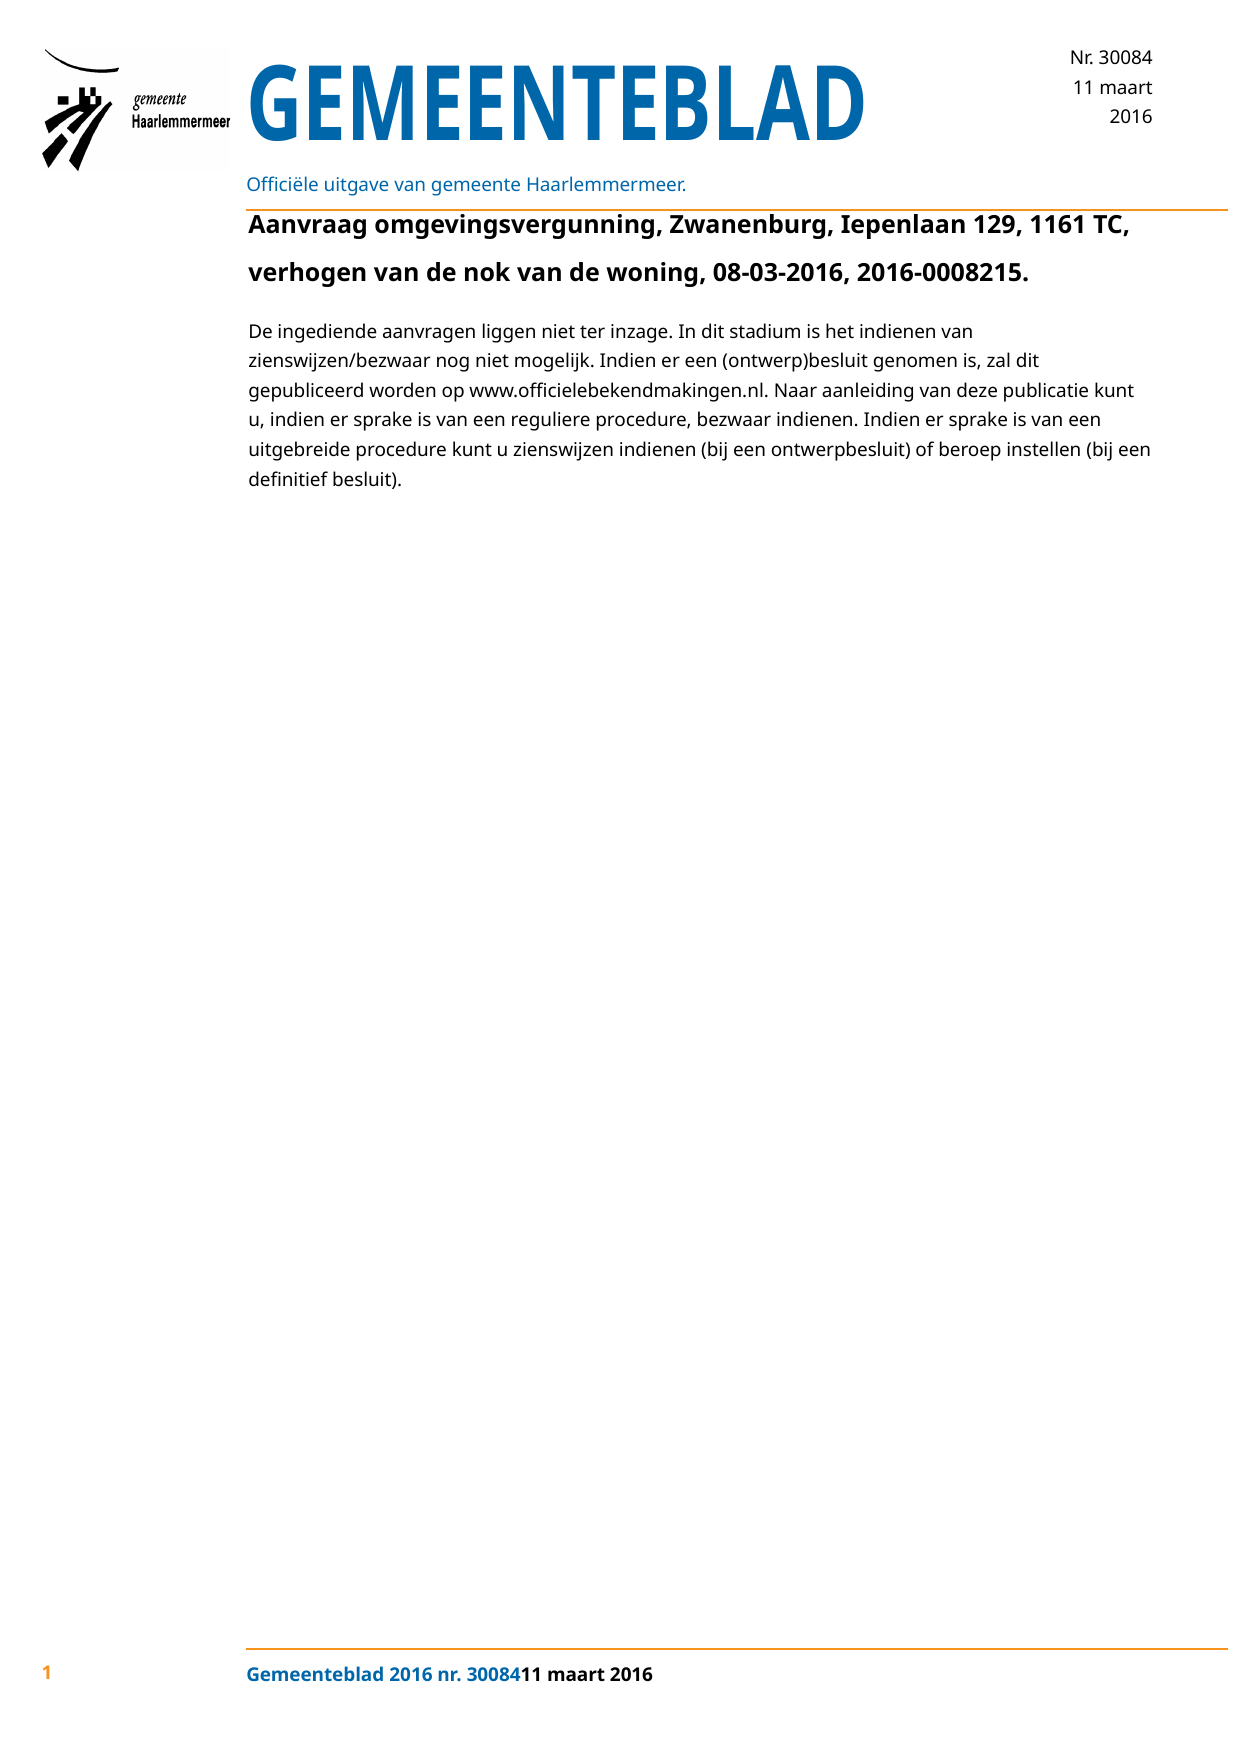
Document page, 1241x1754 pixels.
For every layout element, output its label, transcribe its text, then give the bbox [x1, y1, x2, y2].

text Aanvraag omgevingsvergunning, Zwanenburg, Iepenlaan 129, 1161 TC, verhogen van de nok van de woning, 08-03-2016, 2016-0008215. [248, 211, 1152, 288]
picture [41, 47, 231, 172]
text De ingediende aanvragen liggen niet ter inzage. In dit stadium is het indienen van zienswijzen/bezwaar nog niet mogelijk. Indien er een (ontwerp)besluit genomen is, zal dit gepubliceerd worden op www.officielebekendmakingen.nl. Naar aanleiding van deze publicatie kunt u, indien er sprake is van een reguliere procedure, bezwaar indienen. Indien er sprake is van een uitgebreide procedure kunt u zienswijzen indienen (bij een ontwerpbesluit) of beroep instellen (bij een definitief besluit). [248, 318, 1152, 492]
